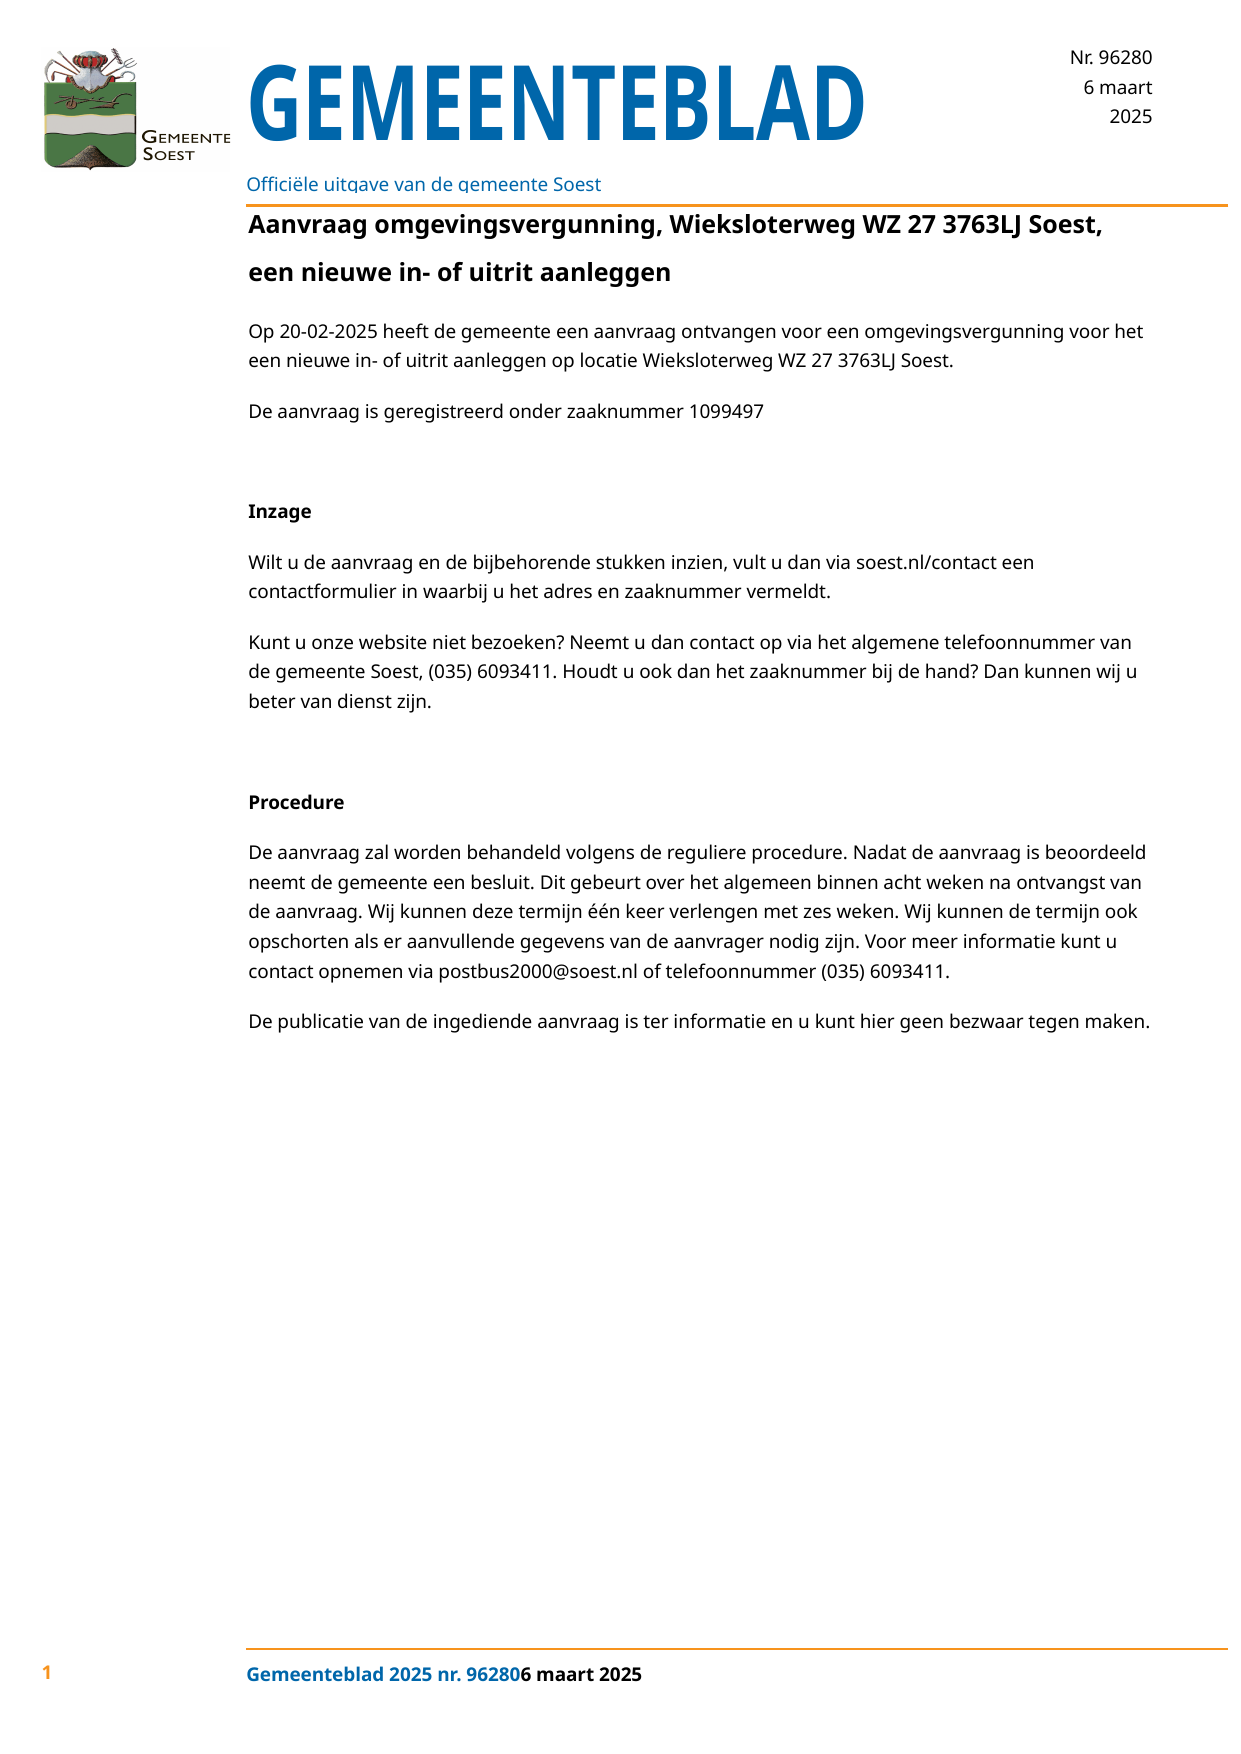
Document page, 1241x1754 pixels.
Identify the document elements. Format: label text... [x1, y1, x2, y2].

text Wilt u de aanvraag en de bijbehorende stukken inzien, vult u dan via soest.nl/contact een contactformulier in waarbij u het adres en zaaknummer vermeldt. [248, 549, 1152, 604]
text Op 20-02-2025 heeft de gemeente een aanvraag ontvangen voor een omgevingsvergunning voor het een nieuwe in- of uitrit aanleggen op locatie Wieksloterweg WZ 27 3763LJ Soest. [248, 318, 1152, 373]
text Inzage [248, 499, 1152, 524]
text De aanvraag is geregistreerd onder zaaknummer 1099497 [248, 398, 1152, 424]
text De publicatie van de ingediende aanvraag is ter informatie en u kunt hier geen bezwaar tegen maken. [248, 1008, 1152, 1034]
picture [41, 47, 231, 172]
text Procedure [248, 789, 1152, 815]
text De aanvraag zal worden behandeld volgens de reguliere procedure. Nadat de aanvraag is beoordeeld neemt de gemeente een besluit. Dit gebeurt over het algemeen binnen acht weken na ontvangst van de aanvraag. Wij kunnen deze termijn één keer verlengen met zes weken. Wij kunnen de termijn ook opschorten als er aanvullende gegevens van de aanvrager nodig zijn. Voor meer informatie kunt u contact opnemen via postbus2000@soest.nl of telefoonnummer (035) 6093411. [248, 839, 1152, 984]
text Kunt u onze website niet bezoeken? Neemt u dan contact op via het algemene telefoonnummer van de gemeente Soest, (035) 6093411. Houdt u ook dan het zaaknummer bij de hand? Dan kunnen wij u beter van dienst zijn. [248, 629, 1152, 714]
text Aanvraag omgevingsvergunning, Wieksloterweg WZ 27 3763LJ Soest, een nieuwe in- of uitrit aanleggen [248, 207, 1152, 288]
